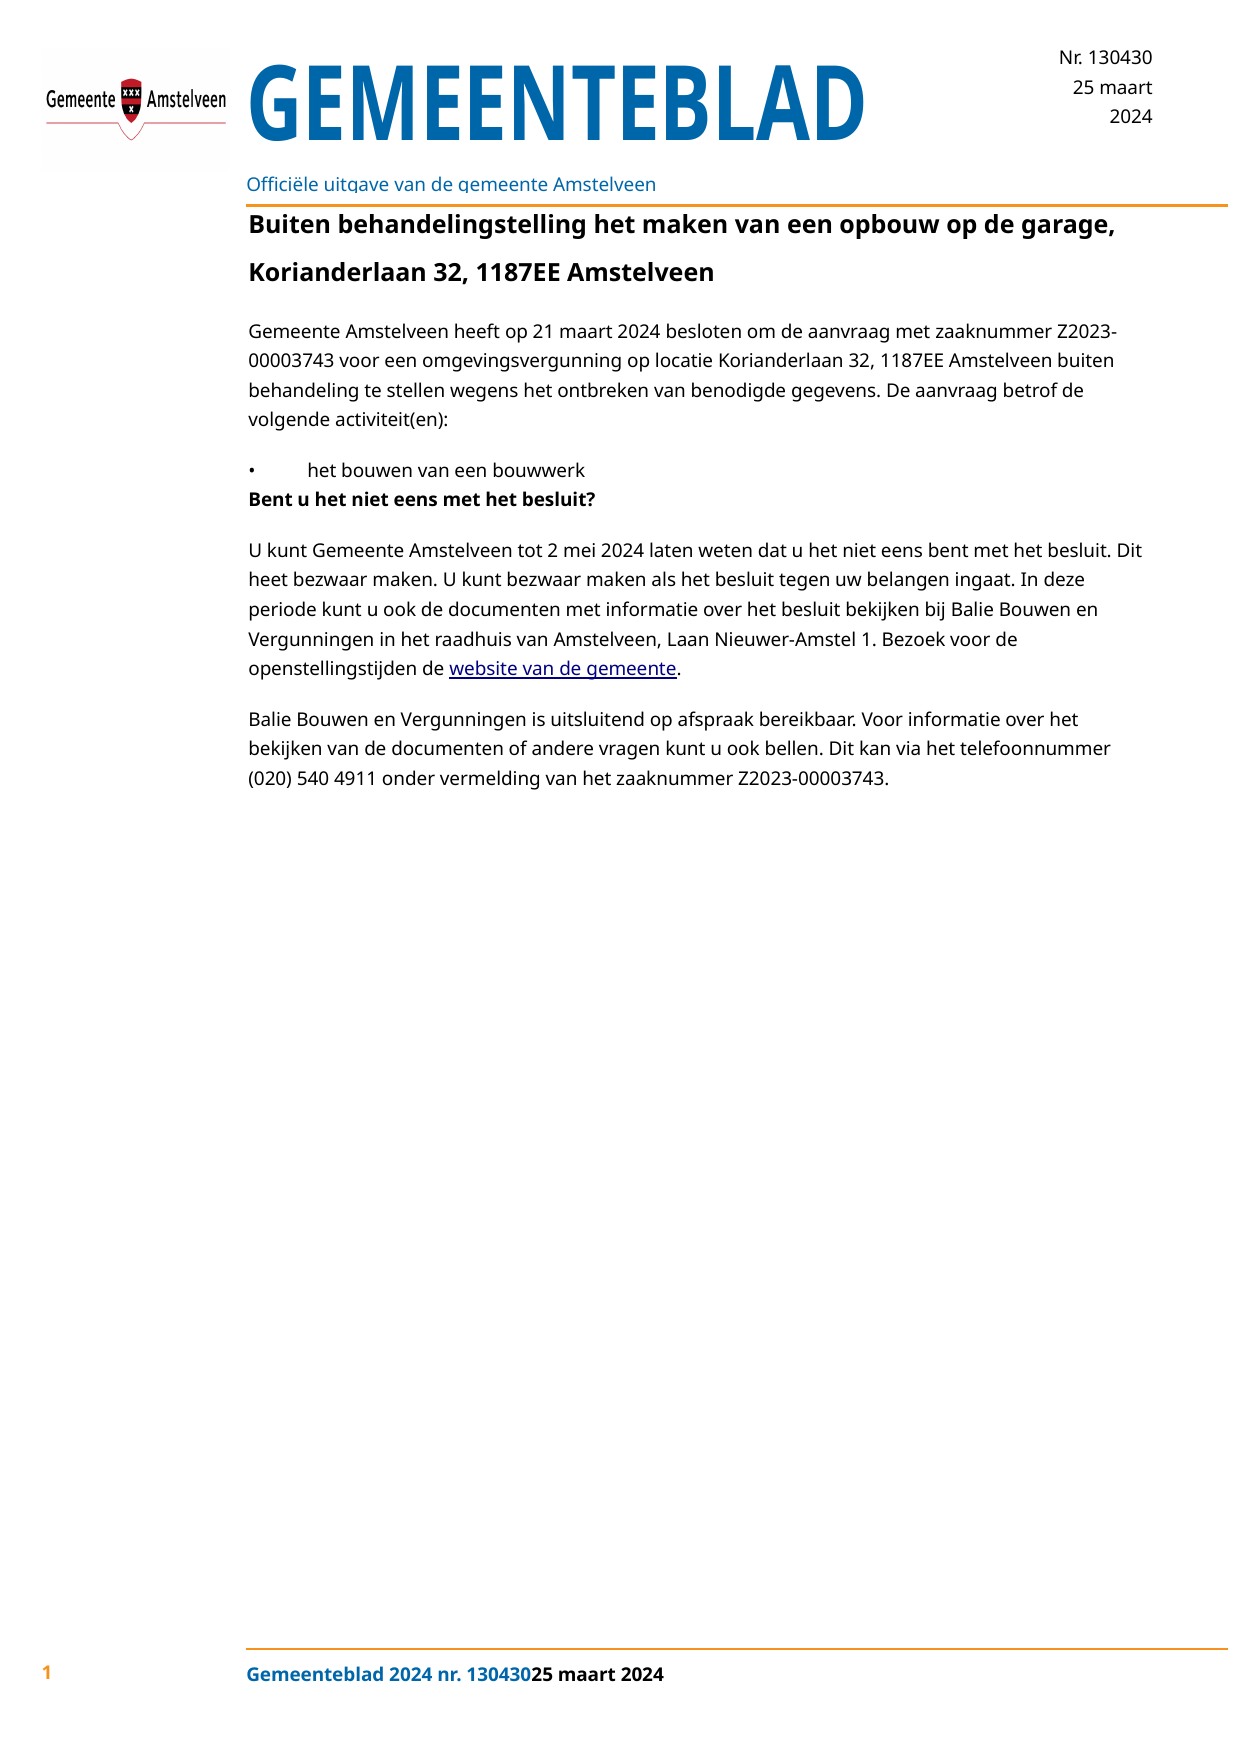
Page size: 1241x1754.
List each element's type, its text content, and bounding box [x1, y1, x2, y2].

text U kunt Gemeente Amstelveen tot 2 mei 2024 laten weten dat u het niet eens bent met het besluit. Dit heet bezwaar maken. U kunt bezwaar maken als het besluit tegen uw belangen ingaat. In deze periode kunt u ook de documenten met informatie over het besluit bekijken bij Balie Bouwen en Vergunningen in het raadhuis van Amstelveen, Laan Nieuwer-Amstel 1. Bezoek voor de openstellingstijden de website van de gemeente. [248, 537, 1152, 681]
text Buiten behandelingstelling het maken van een opbouw op de garage, Korianderlaan 32, 1187EE Amstelveen [248, 207, 1152, 288]
text Bent u het niet eens met het besluit? [248, 487, 1152, 512]
picture [41, 47, 231, 172]
text Balie Bouwen en Vergunningen is uitsluitend op afspraak bereikbaar. Voor informatie over het bekijken van de documenten of andere vragen kunt u ook bellen. Dit kan via het telefoonnummer (020) 540 4911 onder vermelding van het zaaknummer Z2023-00003743. [248, 706, 1152, 791]
text Gemeente Amstelveen heeft op 21 maart 2024 besloten om de aanvraag met zaaknummer Z2023-00003743 voor een omgevingsvergunning op locatie Korianderlaan 32, 1187EE Amstelveen buiten behandeling te stellen wegens het ontbreken van benodigde gegevens. De aanvraag betrof de volgende activiteit(en): [248, 318, 1152, 432]
list het bouwen van een bouwwerk [248, 457, 1152, 483]
